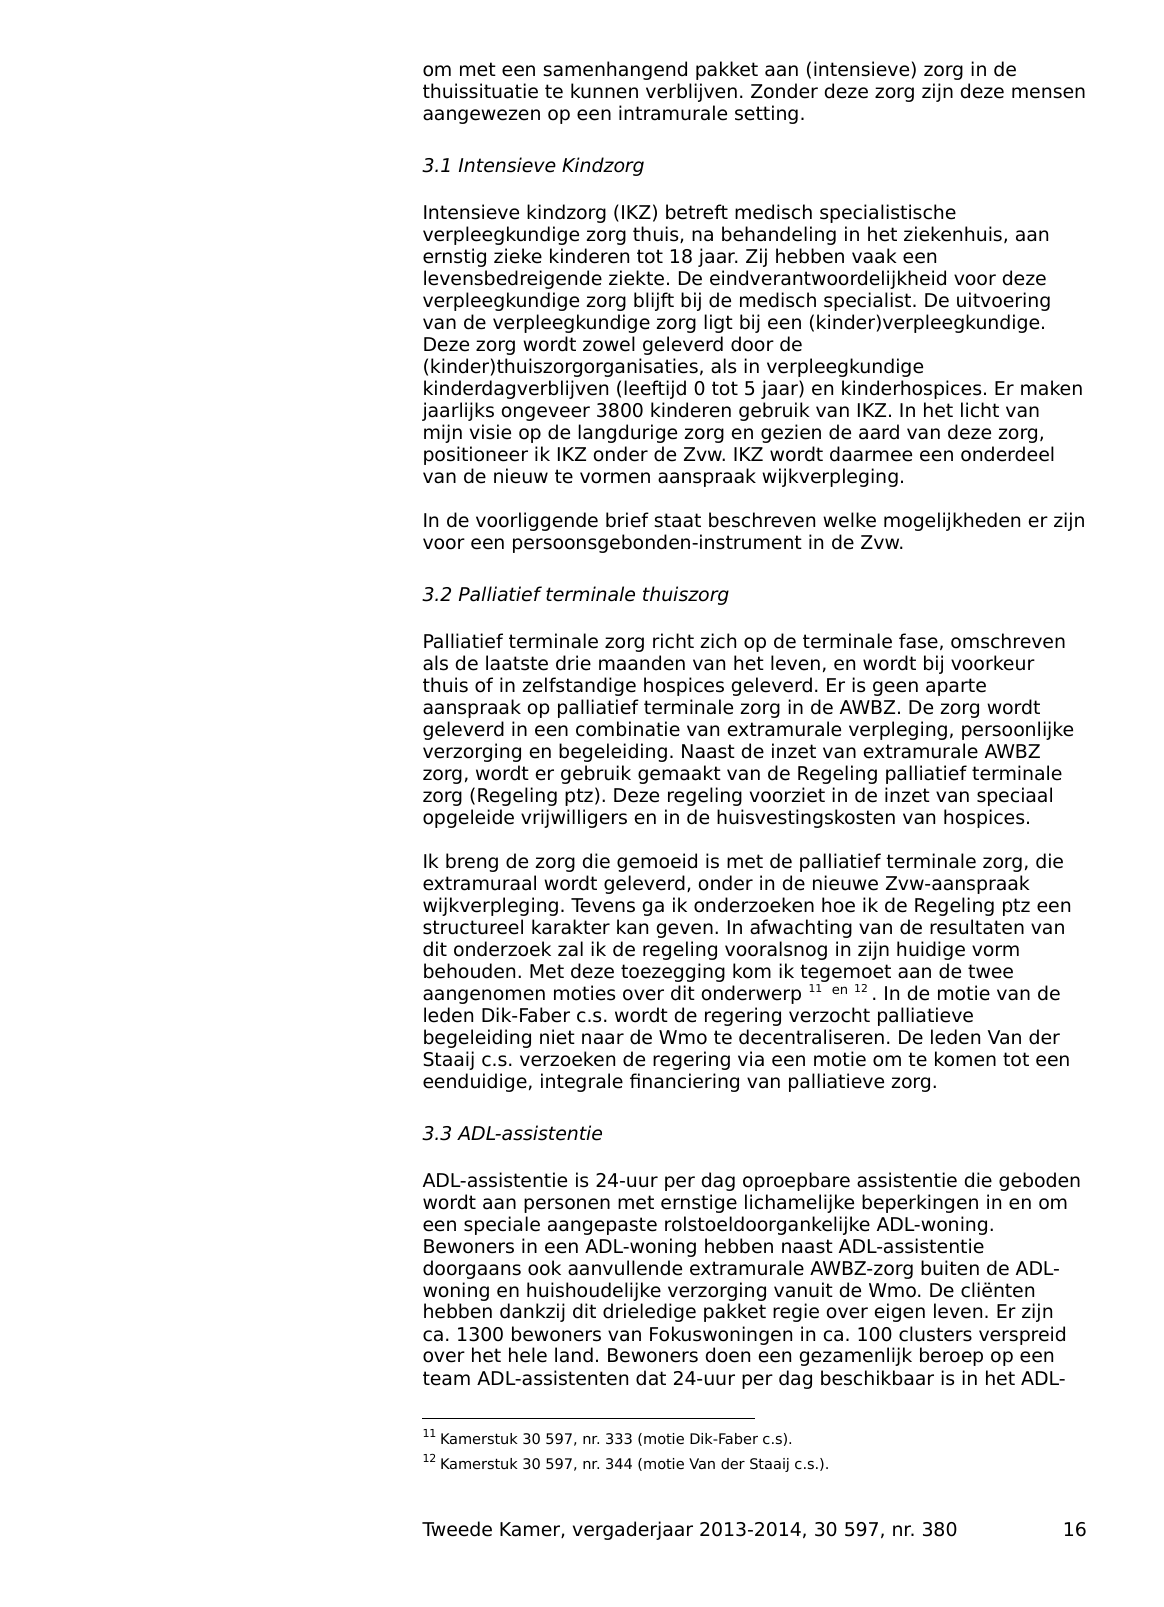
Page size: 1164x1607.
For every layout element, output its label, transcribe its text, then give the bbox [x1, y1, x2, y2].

text Kamerstuk 30 597, nr. 344 (motie Van der Staaij c.s.). [422, 1452, 1087, 1474]
text Palliatief terminale zorg richt zich op de terminale fase, omschreven als de laatste drie maanden van het leven, en wordt bij voorkeur thuis of in zelfstandige hospices geleverd. Er is geen aparte aanspraak op palliatief terminale zorg in de AWBZ. De zorg wordt geleverd in een combinatie van extramurale verpleging, persoonlijke verzorging en begeleiding. Naast de inzet van extramurale AWBZ zorg, wordt er gebruik gemaakt van de Regeling palliatief terminale zorg (Regeling ptz). Deze regeling voorziet in de inzet van speciaal opgeleide vrijwilligers en in de huisvestingskosten van hospices. [422, 631, 1087, 829]
subtitle 3.3 ADL-assistentie [422, 1123, 1087, 1144]
text In de voorliggende brief staat beschreven welke mogelijkheden er zijn voor een persoonsgebonden-instrument in de Zvw. [422, 510, 1087, 554]
subtitle 3.2 Palliatief terminale thuiszorg [422, 584, 1087, 606]
text Ik breng de zorg die gemoeid is met de palliatief terminale zorg, die extramuraal wordt geleverd, onder in de nieuwe Zvw-aanspraak wijkverpleging. Tevens ga ik onderzoeken hoe ik de Regeling ptz een structureel karakter kan geven. In afwachting van de resultaten van dit onderzoek zal ik de regeling vooralsnog in zijn huidige vorm behouden. Met deze toezegging kom ik tegemoet aan de twee aangenomen moties over dit onderwerp en . In de motie van de leden Dik-Faber c.s. wordt de regering verzocht palliatieve begeleiding niet naar de Wmo te decentraliseren. De leden Van der Staaij c.s. verzoeken de regering via een motie om te komen tot een eenduidige, integrale financiering van palliatieve zorg. [422, 851, 1087, 1093]
subtitle 3.1 Intensieve Kindzorg [422, 155, 1087, 177]
text om met een samenhangend pakket aan (intensieve) zorg in de thuissituatie te kunnen verblijven. Zonder deze zorg zijn deze mensen aangewezen op een intramurale setting. [422, 59, 1087, 125]
text ADL-assistentie is 24-uur per dag oproepbare assistentie die geboden wordt aan personen met ernstige lichamelijke beperkingen in en om een speciale aangepaste rolstoeldoorgankelijke ADL-woning. Bewoners in een ADL-woning hebben naast ADL-assistentie doorgaans ook aanvullende extramurale AWBZ-zorg buiten de ADL-woning en huishoudelijke verzorging vanuit de Wmo. De cliënten hebben dankzij dit drieledige pakket regie over eigen leven. Er zijn ca. 1300 bewoners van Fokuswoningen in ca. 100 clusters verspreid over het hele land. Bewoners doen een gezamenlijk beroep op een team ADL-assistenten dat 24-uur per dag beschikbaar is in het ADL- [422, 1169, 1087, 1389]
text Kamerstuk 30 597, nr. 333 (motie Dik-Faber c.s). [422, 1427, 1087, 1449]
text Intensieve kindzorg (IKZ) betreft medisch specialistische verpleegkundige zorg thuis, na behandeling in het ziekenhuis, aan ernstig zieke kinderen tot 18 jaar. Zij hebben vaak een levensbedreigende ziekte. De eindverantwoordelijkheid voor deze verpleegkundige zorg blijft bij de medisch specialist. De uitvoering van de verpleegkundige zorg ligt bij een (kinder)verpleegkundige. Deze zorg wordt zowel geleverd door de (kinder)thuiszorgorganisaties, als in verpleegkundige kinderdagverblijven (leeftijd 0 tot 5 jaar) en kinderhospices. Er maken jaarlijks ongeveer 3800 kinderen gebruik van IKZ. In het licht van mijn visie op de langdurige zorg en gezien de aard van deze zorg, positioneer ik IKZ onder de Zvw. IKZ wordt daarmee een onderdeel van de nieuw te vormen aanspraak wijkverpleging. [422, 202, 1087, 488]
